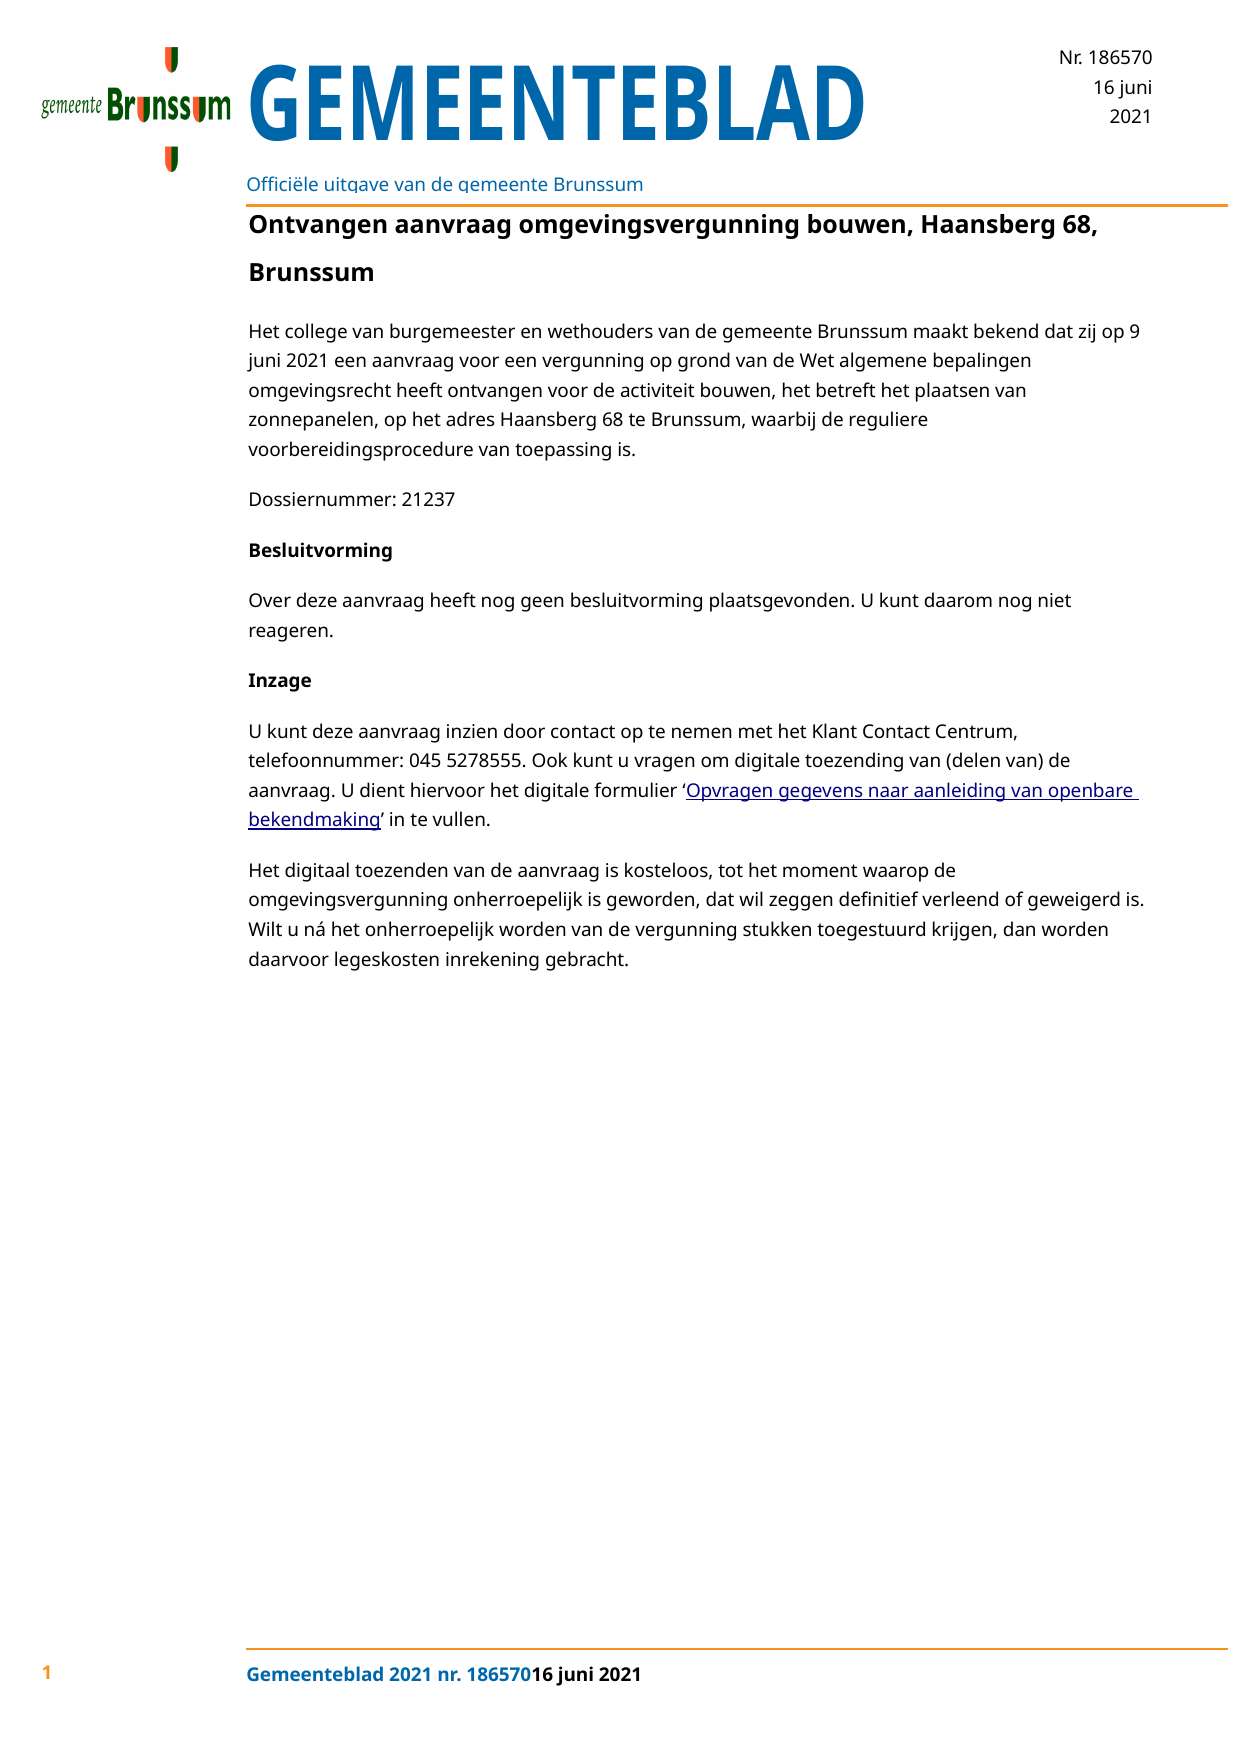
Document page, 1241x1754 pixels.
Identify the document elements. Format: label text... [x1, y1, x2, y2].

text Het digitaal toezenden van de aanvraag is kosteloos, tot het moment waarop de omgevingsvergunning onherroepelijk is geworden, dat wil zeggen definitief verleend of geweigerd is. Wilt u ná het onherroepelijk worden van de vergunning stukken toegestuurd krijgen, dan worden daarvoor legeskosten inrekening gebracht. [248, 857, 1152, 972]
text Dossiernummer: 21237 [248, 487, 1152, 512]
picture [41, 47, 231, 172]
text Over deze aanvraag heeft nog geen besluitvorming plaatsgevonden. U kunt daarom nog niet reageren. [248, 587, 1152, 643]
text Ontvangen aanvraag omgevingsvergunning bouwen, Haansberg 68, Brunssum [248, 207, 1152, 288]
text Het college van burgemeester en wethouders van de gemeente Brunssum maakt bekend dat zij op 9 juni 2021 een aanvraag voor een vergunning op grond van de Wet algemene bepalingen omgevingsrecht heeft ontvangen voor de activiteit bouwen, het betreft het plaatsen van zonnepanelen, op het adres Haansberg 68 te Brunssum, waarbij de reguliere voorbereidingsprocedure van toepassing is. [248, 318, 1152, 462]
text Besluitvorming [248, 537, 1152, 563]
text U kunt deze aanvraag inzien door contact op te nemen met het Klant Contact Centrum, telefoonnummer: 045 5278555. Ook kunt u vragen om digitale toezending van (delen van) de aanvraag. U dient hiervoor het digitale formulier ‘Opvragen gegevens naar aanleiding van openbare bekendmaking’ in te vullen. [248, 718, 1152, 832]
text Inzage [248, 667, 1152, 693]
